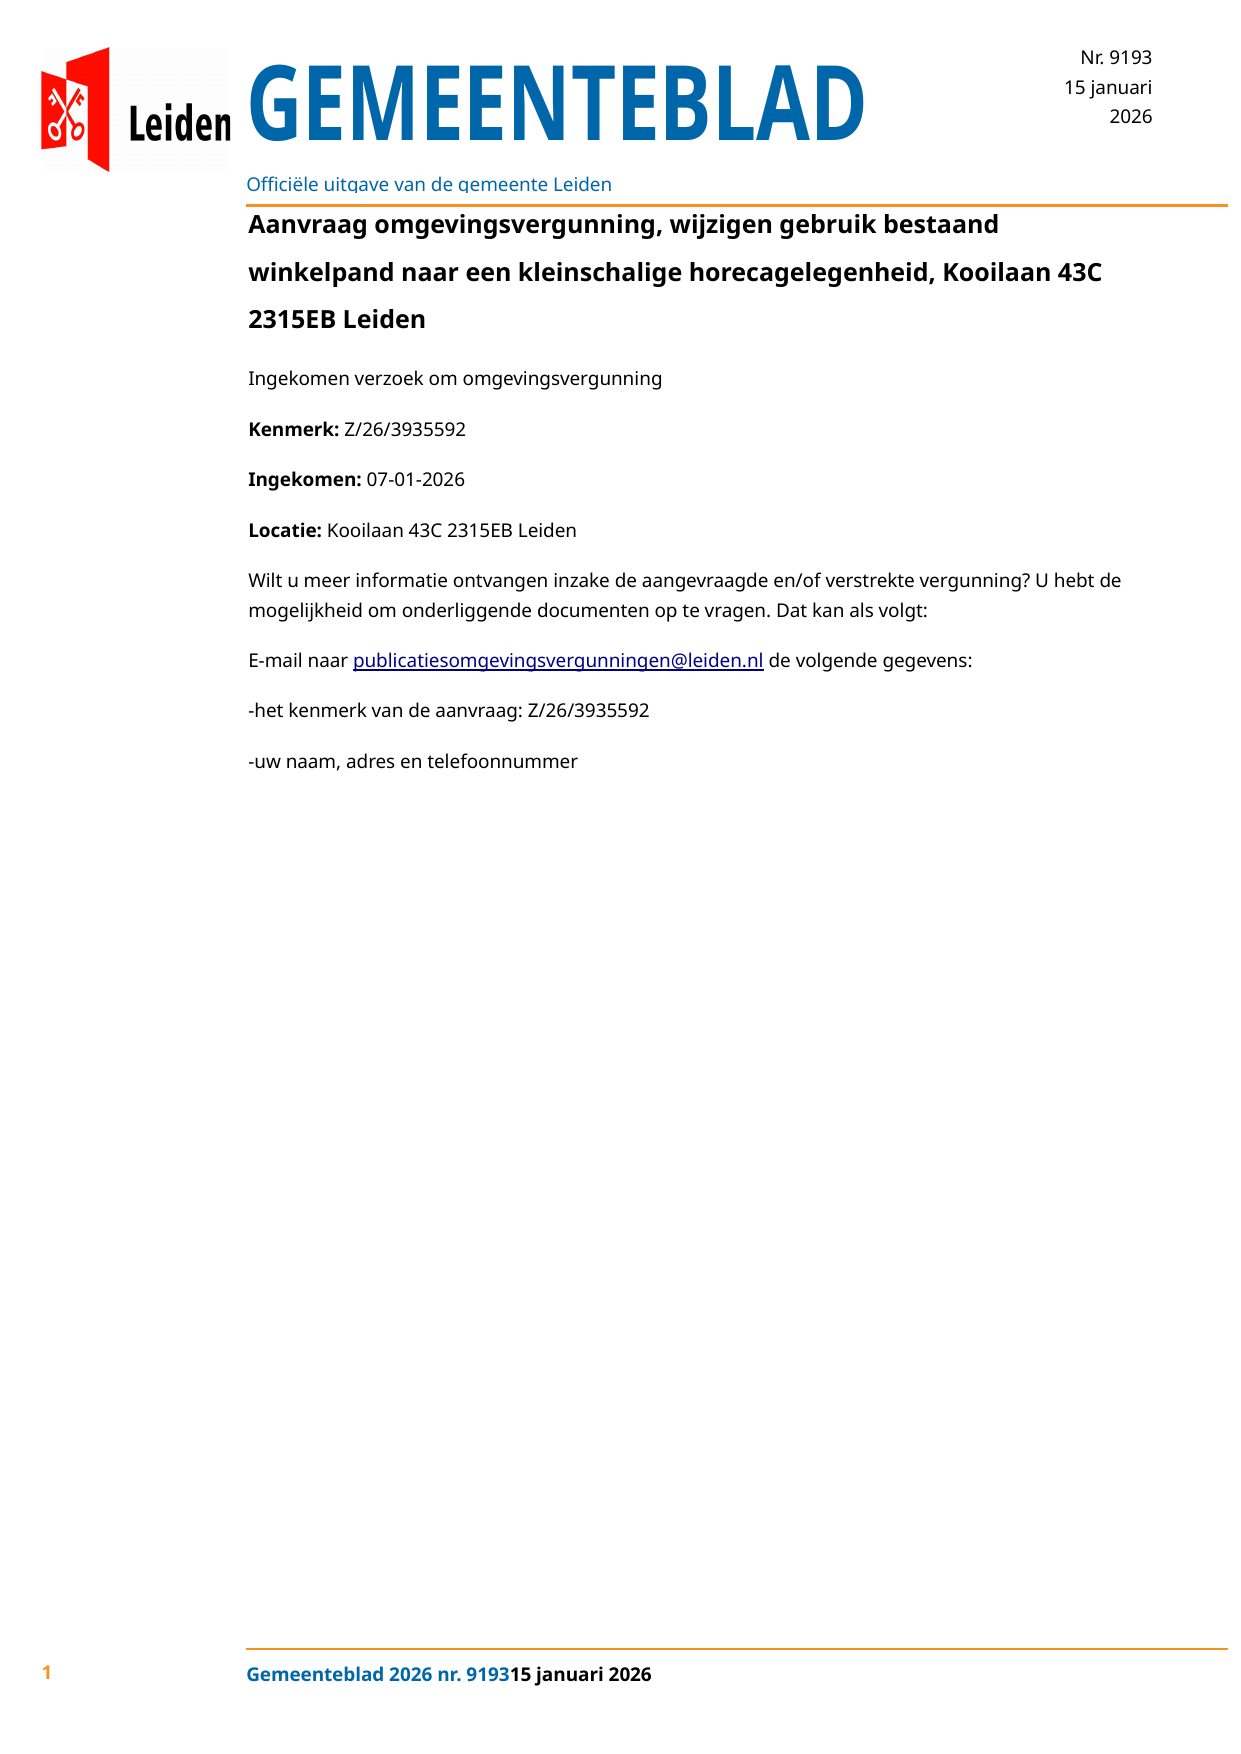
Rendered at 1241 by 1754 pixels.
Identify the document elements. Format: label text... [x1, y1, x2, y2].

text Aanvraag omgevingsvergunning, wijzigen gebruik bestaand winkelpand naar een kleinschalige horecagelegenheid, Kooilaan 43C 2315EB Leiden [248, 207, 1152, 336]
text -het kenmerk van de aanvraag: Z/26/3935592 [248, 698, 1152, 723]
picture [41, 47, 231, 172]
text -uw naam, adres en telefoonnummer [248, 748, 1152, 774]
text Ingekomen verzoek om omgevingsvergunning [248, 366, 1152, 391]
text E-mail naar publicatiesomgevingsvergunningen@leiden.nl de volgende gegevens: [248, 647, 1152, 673]
text Ingekomen: 07-01-2026 [248, 466, 1152, 492]
text Kenmerk: Z/26/3935592 [248, 416, 1152, 442]
text Locatie: Kooilaan 43C 2315EB Leiden [248, 517, 1152, 542]
text Wilt u meer informatie ontvangen inzake de aangevraagde en/of verstrekte vergunning? U hebt de mogelijkheid om onderliggende documenten op te vragen. Dat kan als volgt: [248, 567, 1152, 622]
